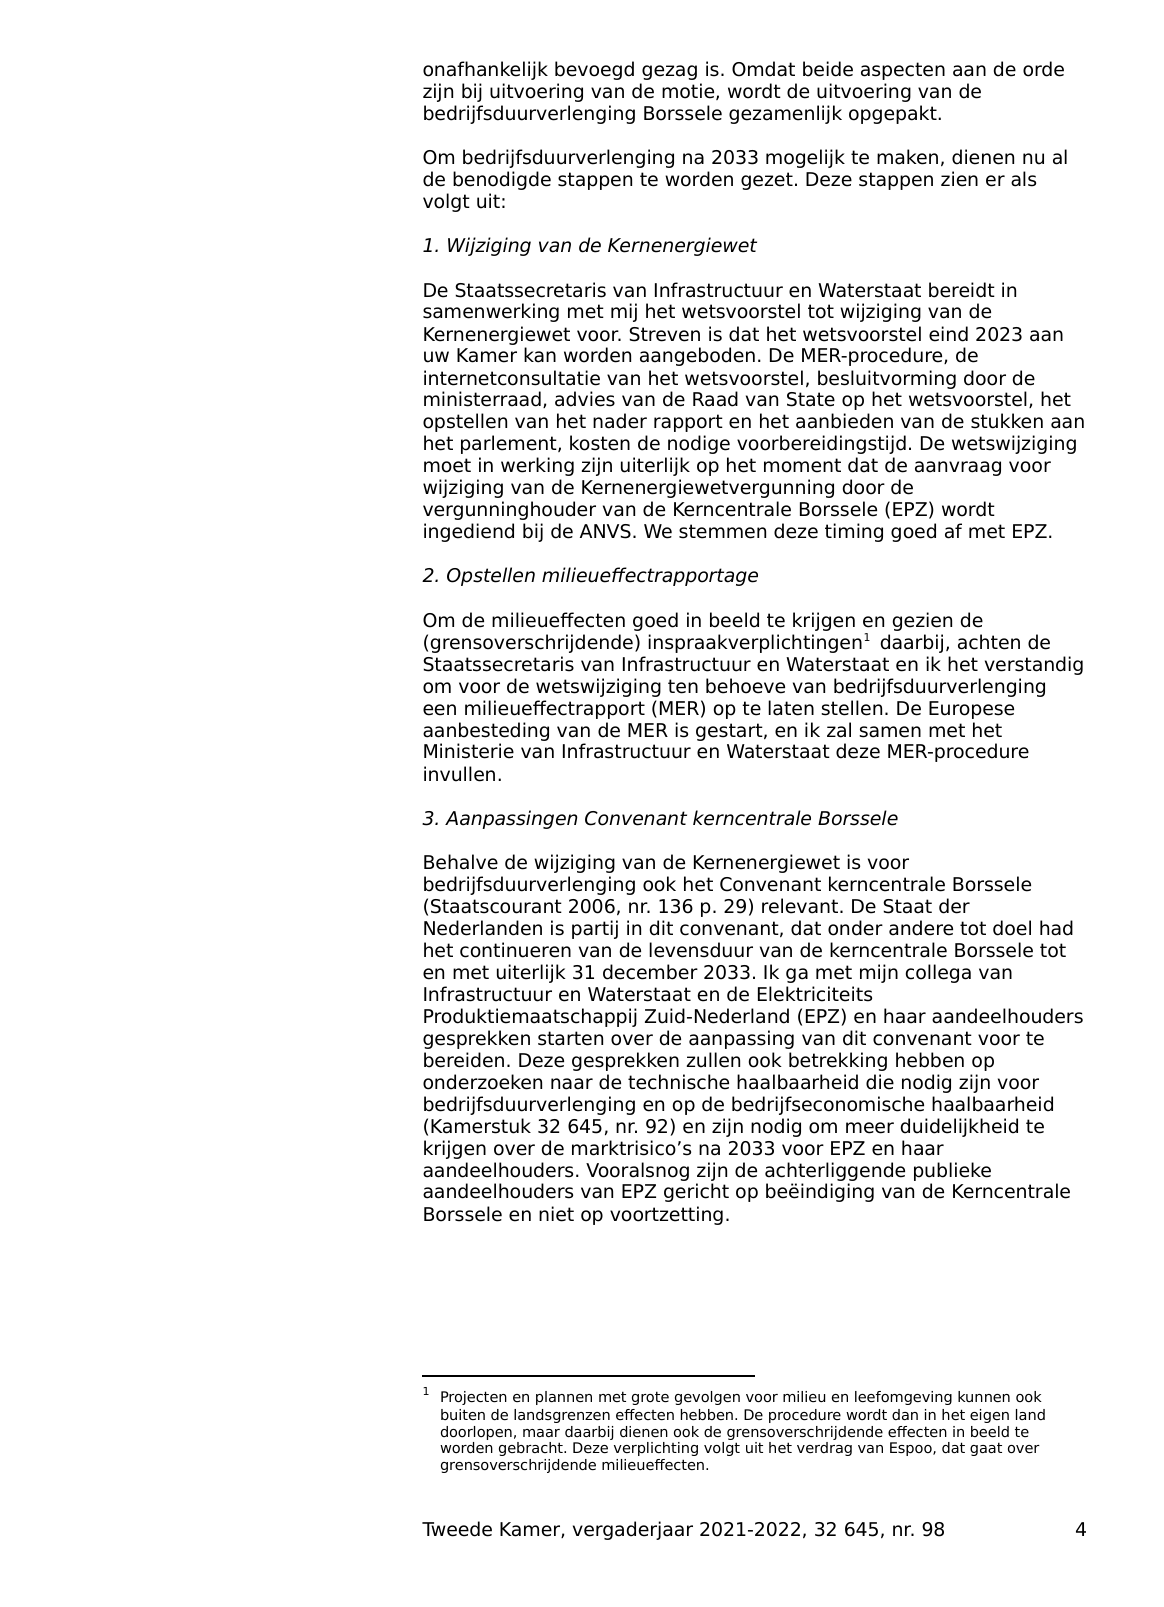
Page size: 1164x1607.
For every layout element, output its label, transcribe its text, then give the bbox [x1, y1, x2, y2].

subtitle 3. Aanpassingen Convenant kerncentrale Borssele [422, 808, 1087, 829]
subtitle 2. Opstellen milieueffectrapportage [422, 565, 1087, 587]
text Om de milieueffecten goed in beeld te krijgen en gezien de (grensoverschrijdende) inspraakverplichtingen daarbij, achten de Staatssecretaris van Infrastructuur en Waterstaat en ik het verstandig om voor de wetswijziging ten behoeve van bedrijfsduurverlenging een milieueffectrapport (MER) op te laten stellen. De Europese aanbesteding van de MER is gestart, en ik zal samen met het Ministerie van Infrastructuur en Waterstaat deze MER-procedure invullen. [422, 609, 1087, 785]
text Behalve de wijziging van de Kernenergiewet is voor bedrijfsduurverlenging ook het Convenant kerncentrale Borssele (Staatscourant 2006, nr. 136 p. 29) relevant. De Staat der Nederlanden is partij in dit convenant, dat onder andere tot doel had het continueren van de levensduur van de kerncentrale Borssele tot en met uiterlijk 31 december 2033. Ik ga met mijn collega van Infrastructuur en Waterstaat en de Elektriciteits Produktiemaatschappij Zuid-Nederland (EPZ) en haar aandeelhouders gesprekken starten over de aanpassing van dit convenant voor te bereiden. Deze gesprekken zullen ook betrekking hebben op onderzoeken naar de technische haalbaarheid die nodig zijn voor bedrijfsduurverlenging en op de bedrijfseconomische haalbaarheid (Kamerstuk 32 645, nr. 92) en zijn nodig om meer duidelijkheid te krijgen over de marktrisico’s na 2033 voor EPZ en haar aandeelhouders. Vooralsnog zijn de achterliggende publieke aandeelhouders van EPZ gericht op beëindiging van de Kerncentrale Borssele en niet op voortzetting. [422, 852, 1087, 1225]
text Om bedrijfsduurverlenging na 2033 mogelijk te maken, dienen nu al de benodigde stappen te worden gezet. Deze stappen zien er als volgt uit: [422, 147, 1087, 213]
text De Staatssecretaris van Infrastructuur en Waterstaat bereidt in samenwerking met mij het wetsvoorstel tot wijziging van de Kernenergiewet voor. Streven is dat het wetsvoorstel eind 2023 aan uw Kamer kan worden aangeboden. De MER-procedure, de internetconsultatie van het wetsvoorstel, besluitvorming door de ministerraad, advies van de Raad van State op het wetsvoorstel, het opstellen van het nader rapport en het aanbieden van de stukken aan het parlement, kosten de nodige voorbereidingstijd. De wetswijziging moet in werking zijn uiterlijk op het moment dat de aanvraag voor wijziging van de Kernenergiewetvergunning door de vergunninghouder van de Kerncentrale Borssele (EPZ) wordt ingediend bij de ANVS. We stemmen deze timing goed af met EPZ. [422, 279, 1087, 543]
text Projecten en plannen met grote gevolgen voor milieu en leefomgeving kunnen ook buiten de landsgrenzen effecten hebben. De procedure wordt dan in het eigen land doorlopen, maar daarbij dienen ook de grensoverschrijdende effecten in beeld te worden gebracht. Deze verplichting volgt uit het verdrag van Espoo, dat gaat over grensoverschrijdende milieueffecten. [422, 1385, 1087, 1474]
subtitle 1. Wijziging van de Kernenergiewet [422, 235, 1087, 257]
text onafhankelijk bevoegd gezag is. Omdat beide aspecten aan de orde zijn bij uitvoering van de motie, wordt de uitvoering van de bedrijfsduurverlenging Borssele gezamenlijk opgepakt. [422, 59, 1087, 125]
